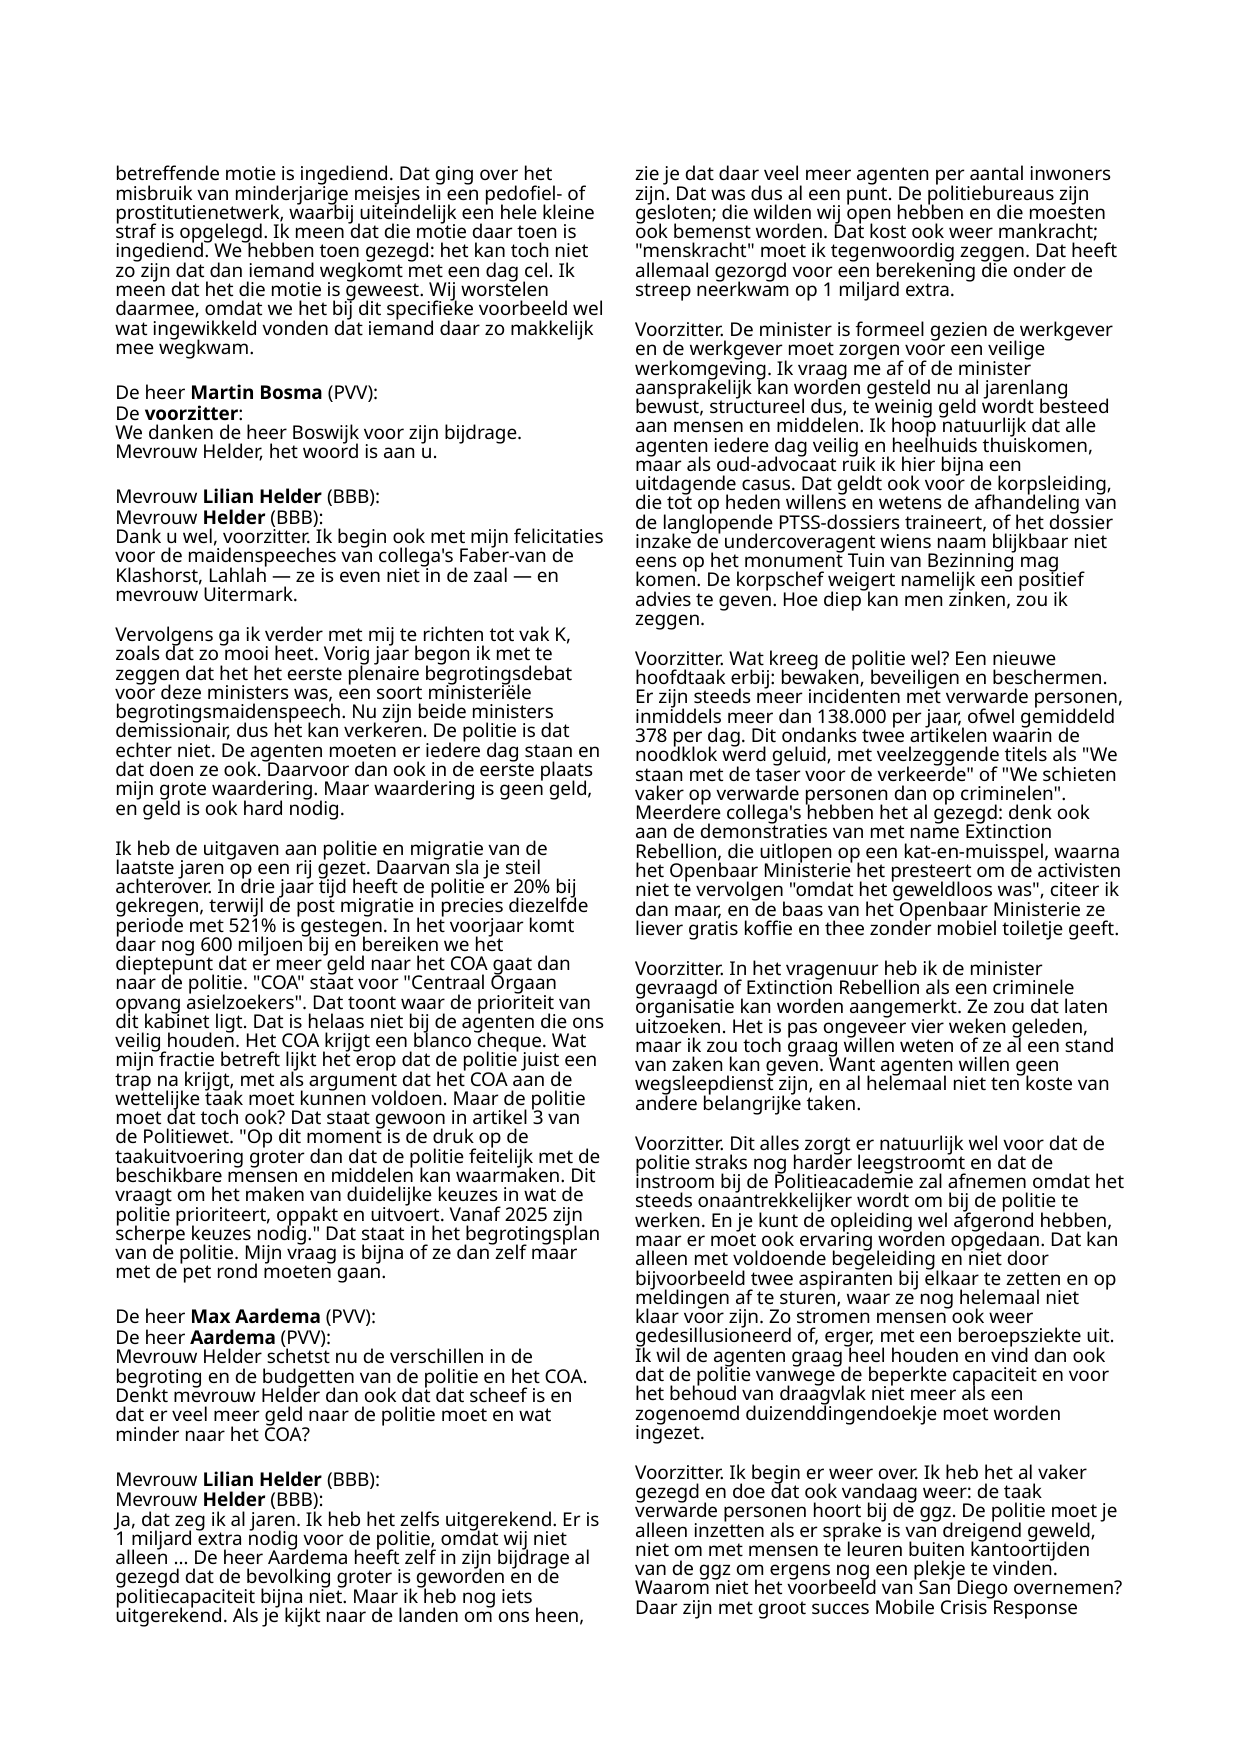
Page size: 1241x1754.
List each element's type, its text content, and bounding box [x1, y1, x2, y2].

text Mevrouw Lilian Helder (BBB): [115, 483, 605, 509]
text Voorzitter. In het vragenuur heb ik de minister gevraagd of Extinction Rebellion als een criminele organisatie kan worden aangemerkt. Ze zou dat laten uitzoeken. Het is pas ongeveer vier weken geleden, maar ik zou toch graag willen weten of ze al een stand van zaken kan geven. Want agenten willen geen wegsleepdienst zijn, en al helemaal niet ten koste van andere belangrijke taken. [635, 960, 1125, 1114]
text Voorzitter. Wat kreeg de politie wel? Een nieuwe hoofdtaak erbij: bewaken, beveiligen en beschermen. Er zijn steeds meer incidenten met verwarde personen, inmiddels meer dan 138.000 per jaar, ofwel gemiddeld 378 per dag. Dit ondanks twee artikelen waarin de noodklok werd geluid, met veelzeggende titels als "We staan met de taser voor de verkeerde" of "We schieten vaker op verwarde personen dan op criminelen". Meerdere collega's hebben het al gezegd: denk ook aan de demonstraties van met name Extinction Rebellion, die uitlopen op een kat-en-muisspel, waarna het Openbaar Ministerie het presteert om de activisten niet te vervolgen "omdat het geweldloos was", citeer ik dan maar, en de baas van het Openbaar Ministerie ze liever gratis koffie en thee zonder mobiel toiletje geeft. [635, 650, 1125, 939]
text De heer Martin Bosma (PVV): [115, 379, 605, 404]
text zie je dat daar veel meer agenten per aantal inwoners zijn. Dat was dus al een punt. De politiebureaus zijn gesloten; die wilden wij open hebben en die moesten ook bemenst worden. Dat kost ook weer mankracht; "menskracht" moet ik tegenwoordig zeggen. Dat heeft allemaal gezorgd voor een berekening die onder de streep neerkwam op 1 miljard extra. [635, 165, 1125, 300]
text Mevrouw Helder (BBB): [115, 1491, 605, 1511]
text We danken de heer Boswijk voor zijn bijdrage. Mevrouw Helder, het woord is aan u. [115, 424, 605, 462]
text Dank u wel, voorzitter. Ik begin ook met mijn felicitaties voor de maidenspeeches van collega's Faber-van de Klashorst, Lahlah — ze is even niet in de zaal — en mevrouw Uitermark. [115, 528, 605, 605]
text De heer Aardema (PVV): [115, 1329, 605, 1348]
text Voorzitter. De minister is formeel gezien de werkgever en de werkgever moet zorgen voor een veilige werkomgeving. Ik vraag me af of de minister aansprakelijk kan worden gesteld nu al jarenlang bewust, structureel dus, te weinig geld wordt besteed aan mensen en middelen. Ik hoop natuurlijk dat alle agenten iedere dag veilig en heelhuids thuiskomen, maar als oud-advocaat ruik ik hier bijna een uitdagende casus. Dat geldt ook voor de korpsleiding, die tot op heden willens en wetens de afhandeling van de langlopende PTSS-dossiers traineert, of het dossier inzake de undercoveragent wiens naam blijkbaar niet eens op het monument Tuin van Bezinning mag komen. De korpschef weigert namelijk een positief advies te geven. Hoe diep kan men zinken, zou ik zeggen. [635, 321, 1125, 629]
text Voorzitter. Dit alles zorgt er natuurlijk wel voor dat de politie straks nog harder leegstroomt en dat de instroom bij de Politieacademie zal afnemen omdat het steeds onaantrekkelijker wordt om bij de politie te werken. En je kunt de opleiding wel afgerond hebben, maar er moet ook ervaring worden opgedaan. Dat kan alleen met voldoende begeleiding en niet door bijvoorbeeld twee aspiranten bij elkaar te zetten en op meldingen af te sturen, waar ze nog helemaal niet klaar voor zijn. Zo stromen mensen ook weer gedesillusioneerd of, erger, met een beroepsziekte uit. Ik wil de agenten graag heel houden en vind dan ook dat de politie vanwege de beperkte capaciteit en voor het behoud van draagvlak niet meer als een zogenoemd duizenddingendoekje moet worden ingezet. [635, 1135, 1125, 1443]
text De heer Max Aardema (PVV): [115, 1303, 605, 1329]
text Voorzitter. Ik begin er weer over. Ik heb het al vaker gezegd en doe dat ook vandaag weer: de taak verwarde personen hoort bij de ggz. De politie moet je alleen inzetten als er sprake is van dreigend geweld, niet om met mensen te leuren buiten kantoortijden van de ggz om ergens nog een plekje te vinden. Waarom niet het voorbeeld van San Diego overnemen? Daar zijn met groot succes Mobile Crisis Response [635, 1464, 1125, 1618]
text Ik heb de uitgaven aan politie en migratie van de laatste jaren op een rij gezet. Daarvan sla je steil achterover. In drie jaar tijd heeft de politie er 20% bij gekregen, terwijl de post migratie in precies diezelfde periode met 521% is gestegen. In het voorjaar komt daar nog 600 miljoen bij en bereiken we het dieptepunt dat er meer geld naar het COA gaat dan naar de politie. "COA" staat voor "Centraal Orgaan opvang asielzoekers". Dat toont waar de prioriteit van dit kabinet ligt. Dat is helaas niet bij de agenten die ons veilig houden. Het COA krijgt een blanco cheque. Wat mijn fractie betreft lijkt het erop dat de politie juist een trap na krijgt, met als argument dat het COA aan de wettelijke taak moet kunnen voldoen. Maar de politie moet dat toch ook? Dat staat gewoon in artikel 3 van de Politiewet. "Op dit moment is de druk op de taakuitvoering groter dan dat de politie feitelijk met de beschikbare mensen en middelen kan waarmaken. Dit vraagt om het maken van duidelijke keuzes in wat de politie prioriteert, oppakt en uitvoert. Vanaf 2025 zijn scherpe keuzes nodig." Dat staat in het begrotingsplan van de politie. Mijn vraag is bijna of ze dan zelf maar met de pet rond moeten gaan. [115, 839, 605, 1283]
text betreffende motie is ingediend. Dat ging over het misbruik van minderjarige meisjes in een pedofiel- of prostitutienetwerk, waarbij uiteindelijk een hele kleine straf is opgelegd. Ik meen dat die motie daar toen is ingediend. We hebben toen gezegd: het kan toch niet zo zijn dat dan iemand wegkomt met een dag cel. Ik meen dat het die motie is geweest. Wij worstelen daarmee, omdat we het bij dit specifieke voorbeeld wel wat ingewikkeld vonden dat iemand daar zo makkelijk mee wegkwam. [115, 165, 605, 358]
text Vervolgens ga ik verder met mij te richten tot vak K, zoals dat zo mooi heet. Vorig jaar begon ik met te zeggen dat het het eerste plenaire begrotingsdebat voor deze ministers was, een soort ministeriële begrotingsmaidenspeech. Nu zijn beide ministers demissionair, dus het kan verkeren. De politie is dat echter niet. De agenten moeten er iedere dag staan en dat doen ze ook. Daarvoor dan ook in de eerste plaats mijn grote waardering. Maar waardering is geen geld, en geld is ook hard nodig. [115, 626, 605, 819]
text Mevrouw Lilian Helder (BBB): [115, 1466, 605, 1491]
text Mevrouw Helder (BBB): [115, 509, 605, 528]
text Mevrouw Helder schetst nu de verschillen in de begroting en de budgetten van de politie en het COA. Denkt mevrouw Helder dan ook dat dat scheef is en dat er veel meer geld naar de politie moet en wat minder naar het COA? [115, 1348, 605, 1445]
text De voorzitter: [115, 404, 605, 424]
text Ja, dat zeg ik al jaren. Ik heb het zelfs uitgerekend. Er is 1 miljard extra nodig voor de politie, omdat wij niet alleen … De heer Aardema heeft zelf in zijn bijdrage al gezegd dat de bevolking groter is geworden en de politiecapaciteit bijna niet. Maar ik heb nog iets uitgerekend. Als je kijkt naar de landen om ons heen, [115, 1511, 605, 1626]
